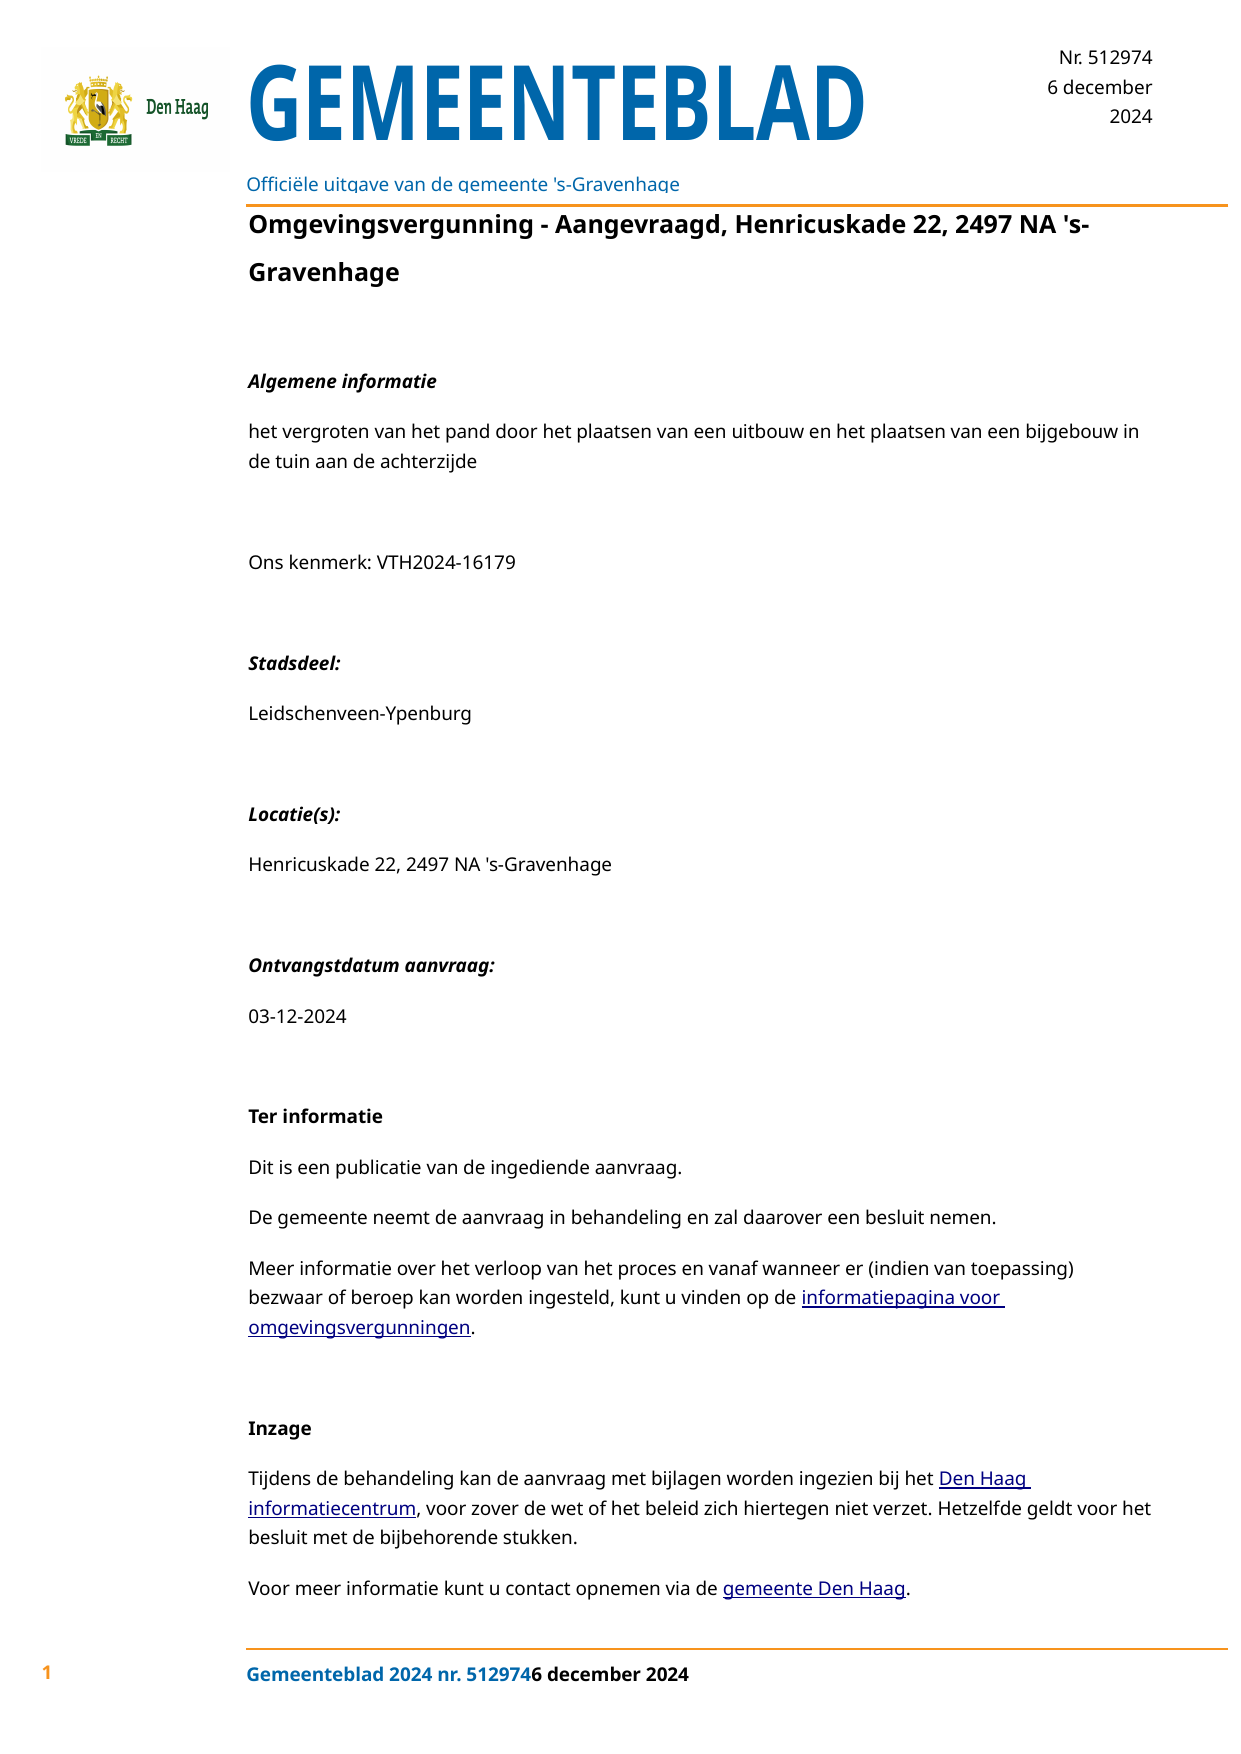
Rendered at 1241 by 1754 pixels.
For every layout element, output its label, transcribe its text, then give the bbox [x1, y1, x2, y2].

text Tijdens de behandeling kan de aanvraag met bijlagen worden ingezien bij het Den Haag informatiecentrum, voor zover de wet of het beleid zich hiertegen niet verzet. Hetzelfde geldt voor het besluit met de bijbehorende stukken. [248, 1465, 1152, 1550]
text Stadsdeel: [248, 650, 1152, 676]
text Inzage [248, 1415, 1152, 1441]
text het vergroten van het pand door het plaatsen van een uitbouw en het plaatsen van een bijgebouw in de tuin aan de achterzijde [248, 419, 1152, 474]
text Dit is een publicatie van de ingediende aanvraag. [248, 1154, 1152, 1180]
text Ontvangstdatum aanvraag: [248, 952, 1152, 978]
text Ons kenmerk: VTH2024-16179 [248, 549, 1152, 575]
text Locatie(s): [248, 801, 1152, 827]
text 03-12-2024 [248, 1003, 1152, 1029]
text Algemene informatie [248, 368, 1152, 394]
text Meer informatie over het verloop van het proces en vanaf wanneer er (indien van toepassing) bezwaar of beroep kan worden ingesteld, kunt u vinden op de informatiepagina voor omgevingsvergunningen. [248, 1255, 1152, 1340]
text De gemeente neemt de aanvraag in behandeling en zal daarover een besluit nemen. [248, 1204, 1152, 1230]
text Henricuskade 22, 2497 NA 's-Gravenhage [248, 852, 1152, 877]
picture [41, 47, 231, 172]
text Voor meer informatie kunt u contact opnemen via de gemeente Den Haag. [248, 1575, 1152, 1601]
text Ter informatie [248, 1104, 1152, 1129]
text Omgevingsvergunning - Aangevraagd, Henricuskade 22, 2497 NA 's-Gravenhage [248, 207, 1152, 288]
text Leidschenveen-Ypenburg [248, 700, 1152, 726]
